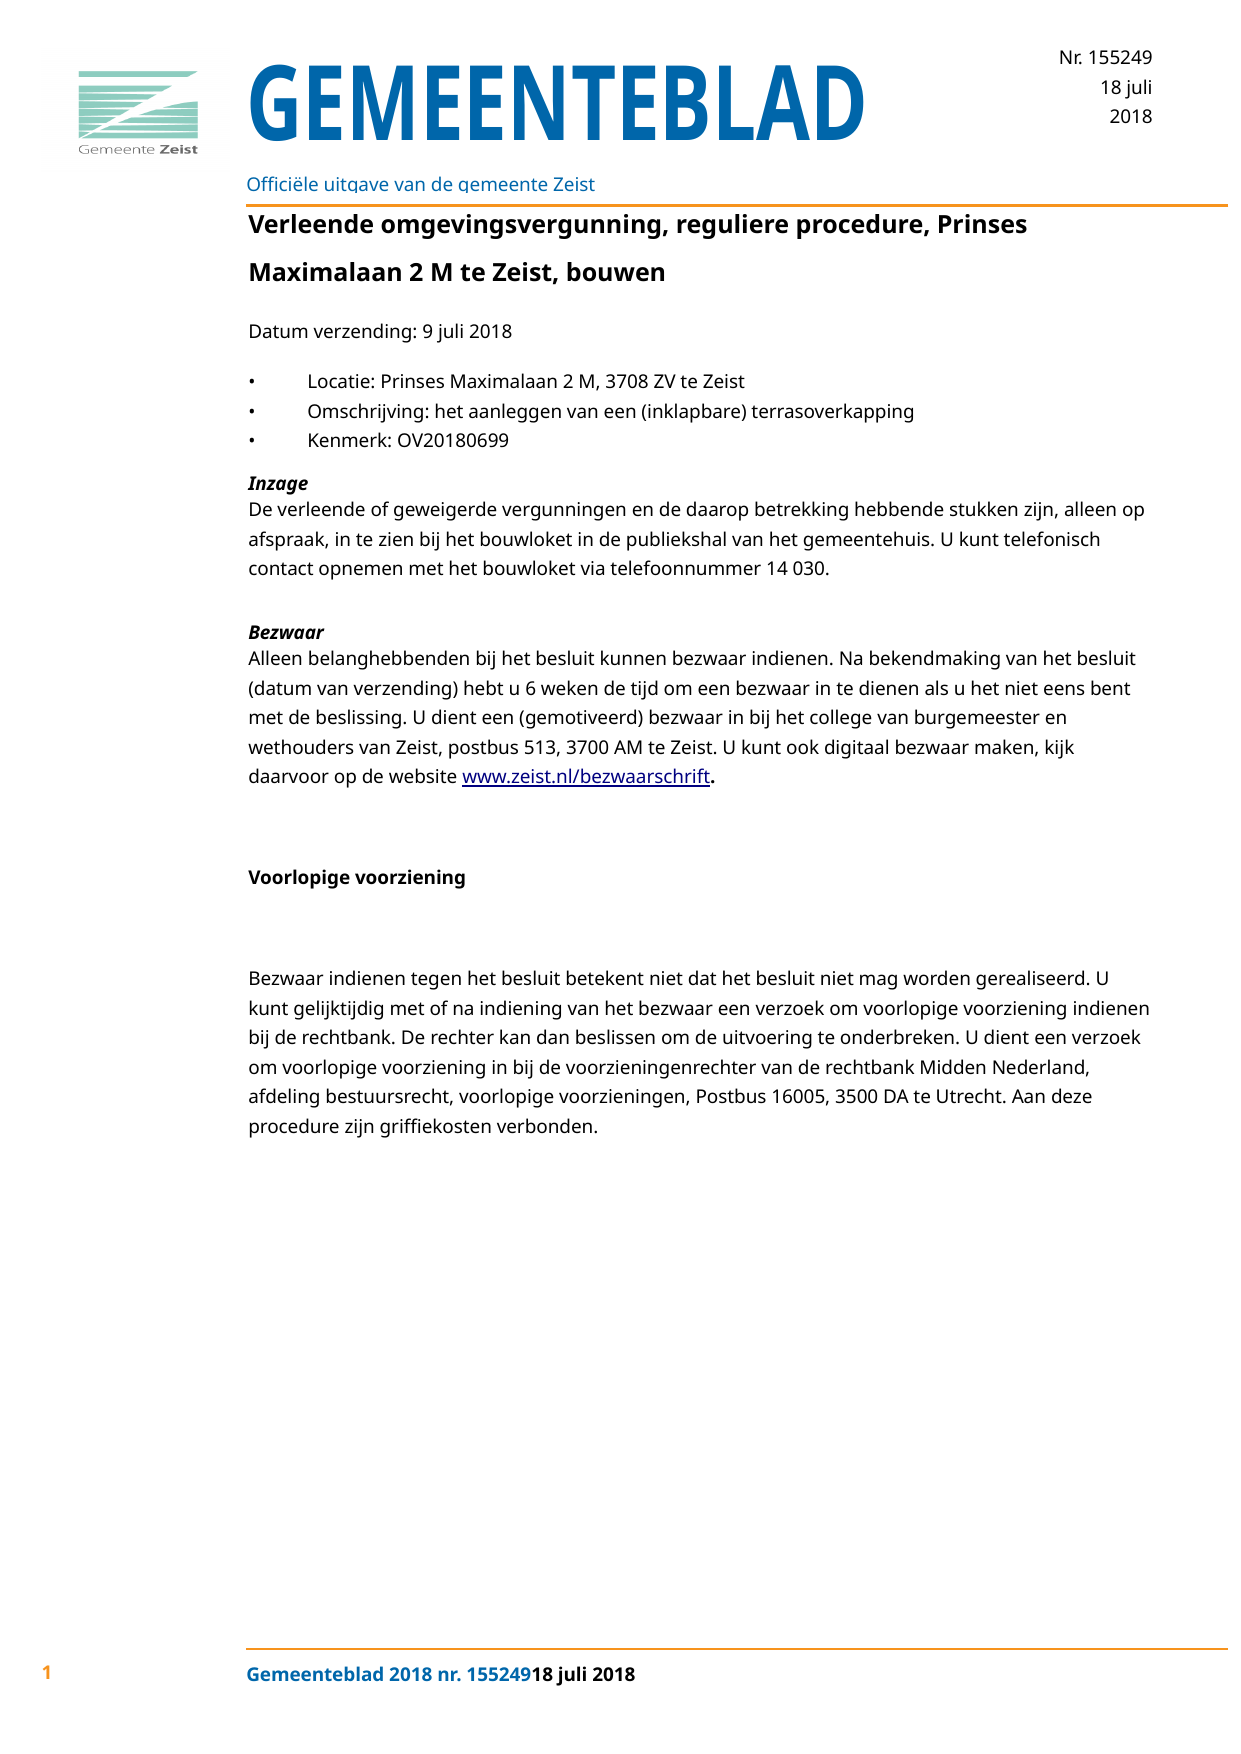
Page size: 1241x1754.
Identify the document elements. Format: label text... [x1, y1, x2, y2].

text Verleende omgevingsvergunning, reguliere procedure, Prinses Maximalaan 2 M te Zeist, bouwen [248, 207, 1152, 288]
text Alleen belanghebbenden bij het besluit kunnen bezwaar indienen. Na bekendmaking van het besluit (datum van verzending) hebt u 6 weken de tijd om een bezwaar in te dienen als u het niet eens bent met de beslissing. U dient een (gemotiveerd) bezwaar in bij het college van burgemeester en wethouders van Zeist, postbus 513, 3700 AM te Zeist. U kunt ook digitaal bezwaar maken, kijk daarvoor op de website www.zeist.nl/bezwaarschrift. [248, 645, 1152, 789]
list Kenmerk: OV20180699 [248, 427, 1152, 453]
text De verleende of geweigerde vergunningen en de daarop betrekking hebbende stukken zijn, alleen op afspraak, in te zien bij het bouwloket in de publiekshal van het gemeentehuis. U kunt telefonisch contact opnemen met het bouwloket via telefoonnummer 14 030. [248, 496, 1152, 581]
picture [41, 47, 231, 172]
text Bezwaar [248, 619, 1152, 645]
text Inzage [248, 471, 1152, 496]
text Datum verzending: 9 juli 2018 [248, 318, 1152, 344]
list Omschrijving: het aanleggen van een (inklapbare) terrasoverkapping [248, 398, 1152, 424]
text Bezwaar indienen tegen het besluit betekent niet dat het besluit niet mag worden gerealiseerd. U kunt gelijktijdig met of na indiening van het bezwaar een verzoek om voorlopige voorziening indienen bij de rechtbank. De rechter kan dan beslissen om de uitvoering te onderbreken. U dient een verzoek om voorlopige voorziening in bij de voorzieningenrechter van de rechtbank Midden Nederland, afdeling bestuursrecht, voorlopige voorzieningen, Postbus 16005, 3500 DA te Utrecht. Aan deze procedure zijn griffiekosten verbonden. [248, 965, 1152, 1139]
list Locatie: Prinses Maximalaan 2 M, 3708 ZV te Zeist [248, 368, 1152, 394]
text Voorlopige voorziening [248, 864, 1152, 890]
